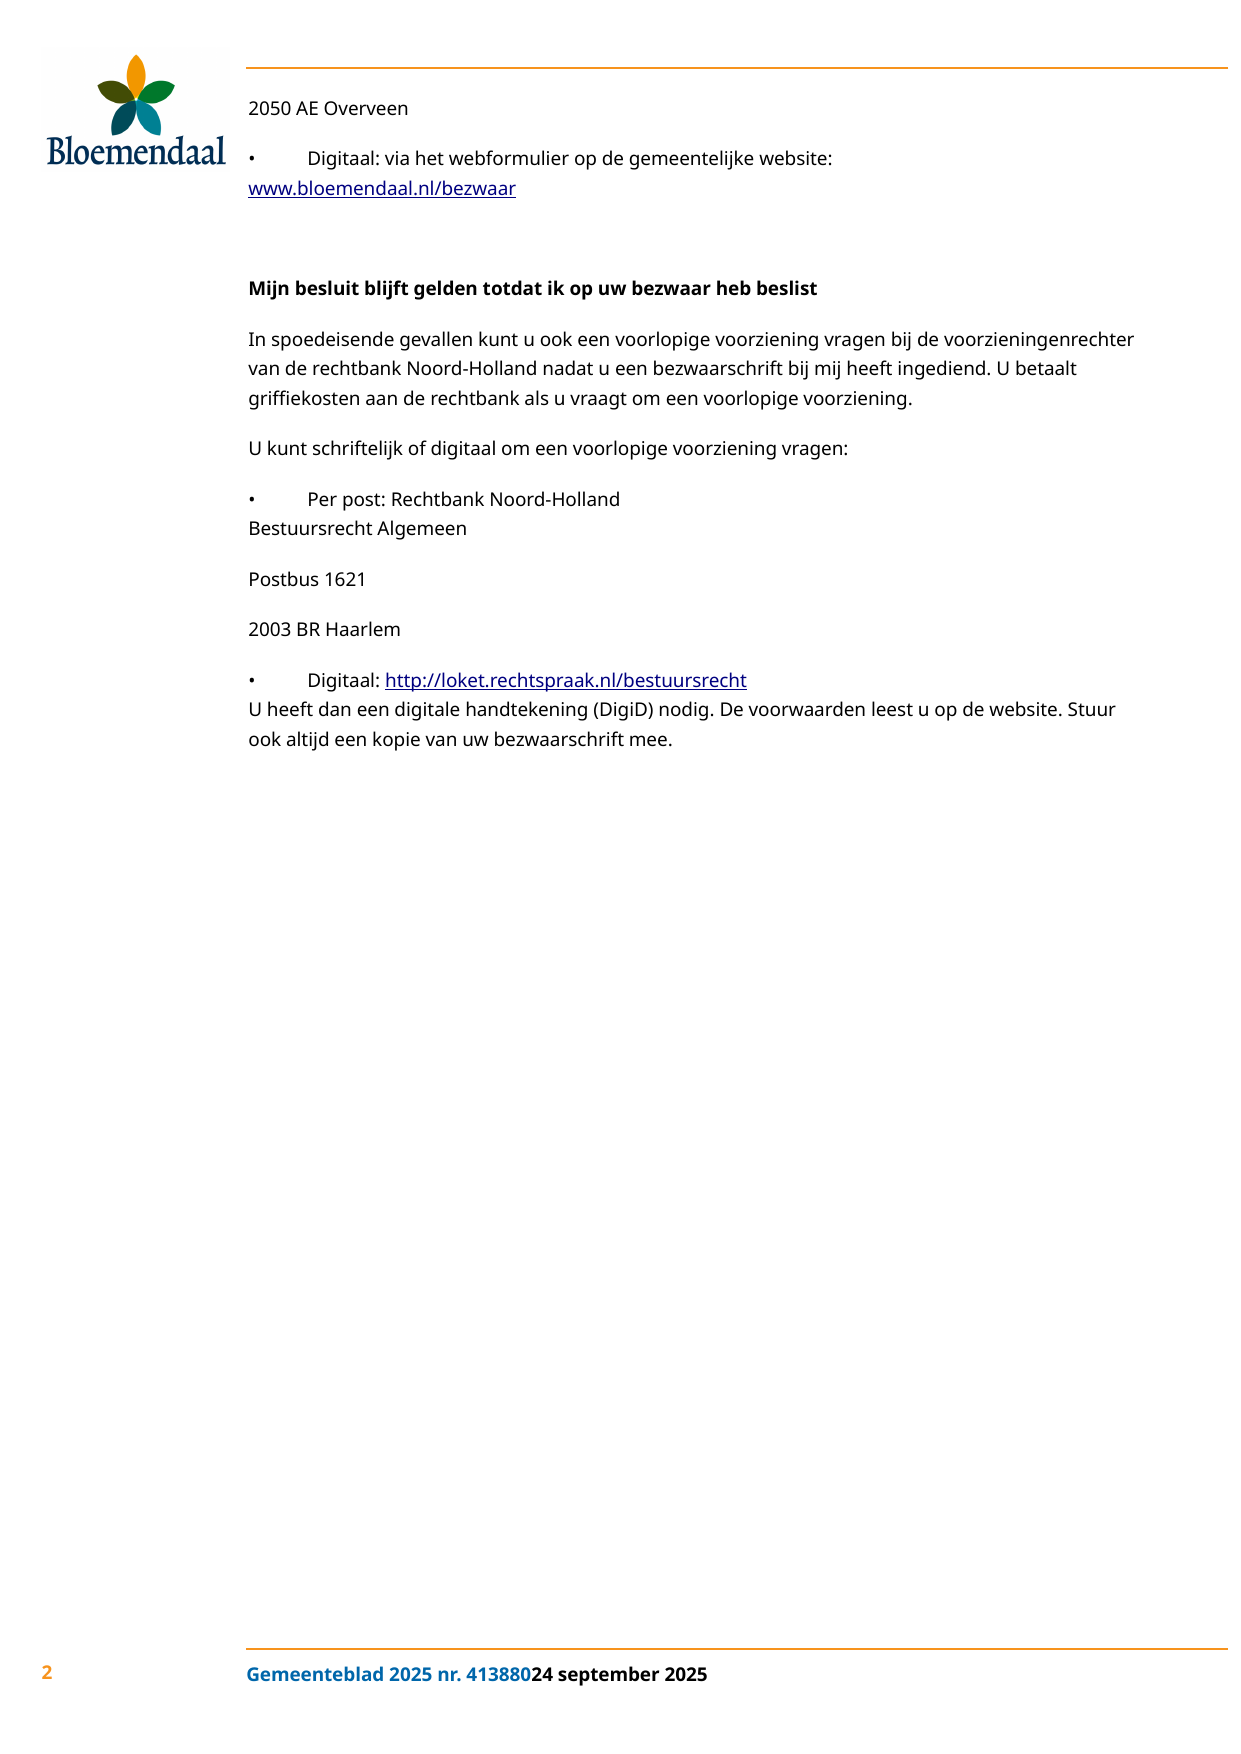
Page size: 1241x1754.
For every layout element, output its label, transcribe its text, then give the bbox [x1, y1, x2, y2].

text In spoedeisende gevallen kunt u ook een voorlopige voorziening vragen bij de voorzieningenrechter van de rechtbank Noord-Holland nadat u een bezwaarschrift bij mij heeft ingediend. U betaalt griffiekosten aan de rechtbank als u vraagt om een voorlopige voorziening. [248, 326, 1152, 411]
list Per post: Rechtbank Noord-Holland [248, 486, 1152, 512]
list Digitaal: http://loket.rechtspraak.nl/bestuursrecht [248, 667, 1152, 693]
text Mijn besluit blijft gelden totdat ik op uw bezwaar heb beslist [248, 276, 1152, 301]
text U kunt schriftelijk of digitaal om een voorlopige voorziening vragen: [248, 436, 1152, 461]
text 2050 AE Overveen [248, 95, 1152, 121]
text U heeft dan een digitale handtekening (DigiD) nodig. De voorwaarden leest u op de website. Stuur ook altijd een kopie van uw bezwaarschrift mee. [248, 696, 1152, 752]
text Postbus 1621 [248, 566, 1152, 592]
picture [41, 47, 231, 172]
text 2003 BR Haarlem [248, 616, 1152, 642]
list Digitaal: via het webformulier op de gemeentelijke website: [248, 145, 1152, 171]
text www.bloemendaal.nl/bezwaar [248, 175, 1152, 201]
text Bestuursrecht Algemeen [248, 516, 1152, 541]
